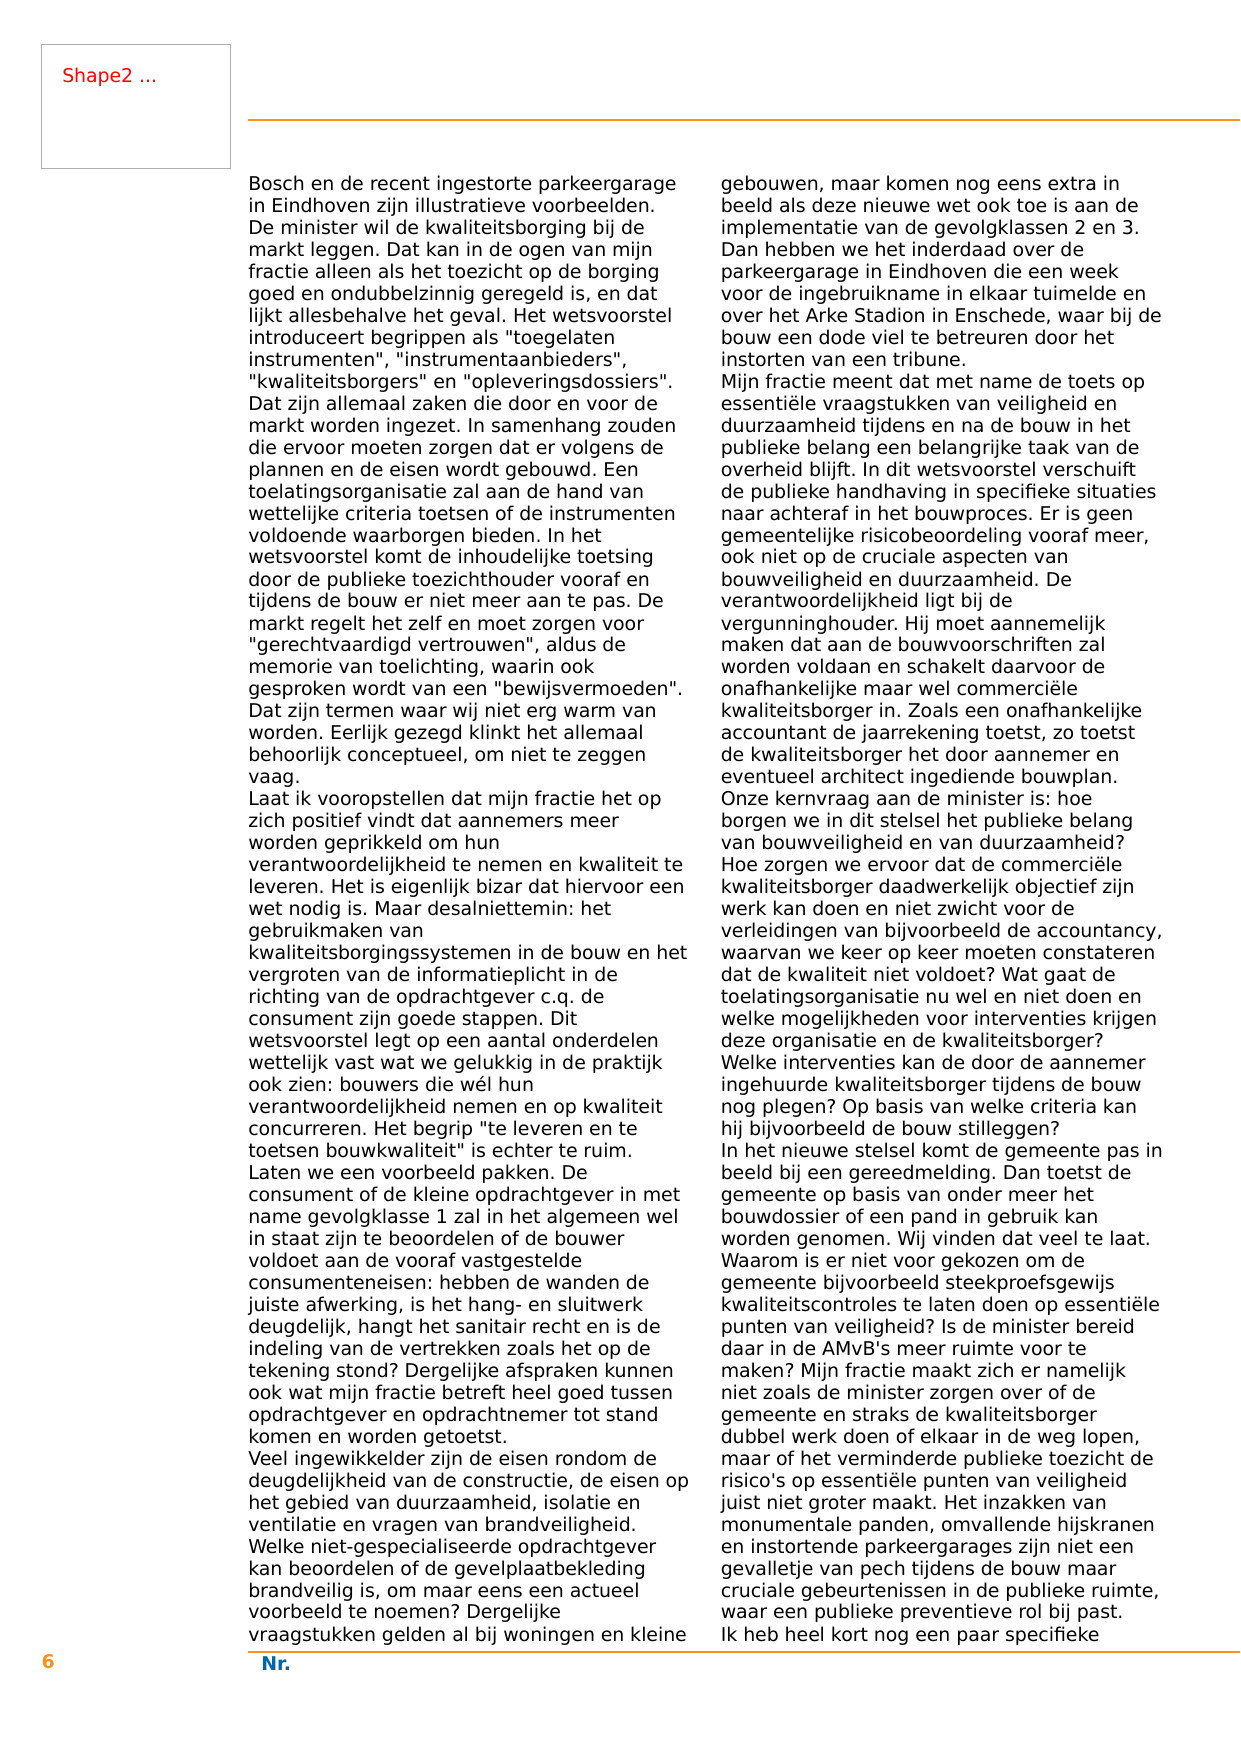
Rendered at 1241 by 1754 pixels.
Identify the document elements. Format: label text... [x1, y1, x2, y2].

text Ik heb heel kort nog een paar specifieke [721, 1623, 1163, 1645]
text De minister wil de kwaliteitsborging bij de markt leggen. Dat kan in de ogen van mijn fractie alleen als het toezicht op de borging goed en ondubbelzinnig geregeld is, en dat lijkt allesbehalve het geval. Het wetsvoorstel introduceert begrippen als "toegelaten instrumenten", "instrumentaanbieders", "kwaliteitsborgers" en "opleveringsdossiers". Dat zijn allemaal zaken die door en voor de markt worden ingezet. In samenhang zouden die ervoor moeten zorgen dat er volgens de plannen en de eisen wordt gebouwd. Een toelatingsorganisatie zal aan de hand van wettelijke criteria toetsen of de instrumenten voldoende waarborgen bieden. In het wetsvoorstel komt de inhoudelijke toetsing door de publieke toezichthouder vooraf en tijdens de bouw er niet meer aan te pas. De markt regelt het zelf en moet zorgen voor "gerechtvaardigd vertrouwen", aldus de memorie van toelichting, waarin ook gesproken wordt van een "bewijsvermoeden". Dat zijn termen waar wij niet erg warm van worden. Eerlijk gezegd klinkt het allemaal behoorlijk conceptueel, om niet te zeggen vaag. [248, 217, 691, 788]
text Veel ingewikkelder zijn de eisen rondom de deugdelijkheid van de constructie, de eisen op het gebied van duurzaamheid, isolatie en ventilatie en vragen van brandveiligheid. Welke niet-gespecialiseerde opdrachtgever kan beoordelen of de gevelplaatbekleding brandveilig is, om maar eens een actueel voorbeeld te noemen? Dergelijke vraagstukken gelden al bij woningen en kleine [248, 1448, 691, 1645]
text Onze kernvraag aan de minister is: hoe borgen we in dit stelsel het publieke belang van bouwveiligheid en van duurzaamheid? Hoe zorgen we ervoor dat de commerciële kwaliteitsborger daadwerkelijk objectief zijn werk kan doen en niet zwicht voor de verleidingen van bijvoorbeeld de accountancy, waarvan we keer op keer moeten constateren dat de kwaliteit niet voldoet? Wat gaat de toelatingsorganisatie nu wel en niet doen en welke mogelijkheden voor interventies krijgen deze organisatie en de kwaliteitsborger? Welke interventies kan de door de aannemer ingehuurde kwaliteitsborger tijdens de bouw nog plegen? Op basis van welke criteria kan hij bijvoorbeeld de bouw stilleggen? [721, 788, 1163, 1140]
text gebouwen, maar komen nog eens extra in beeld als deze nieuwe wet ook toe is aan de implementatie van de gevolgklassen 2 en 3. Dan hebben we het inderdaad over de parkeergarage in Eindhoven die een week voor de ingebruikname in elkaar tuimelde en over het Arke Stadion in Enschede, waar bij de bouw een dode viel te betreuren door het instorten van een tribune. [721, 173, 1163, 371]
text In het nieuwe stelsel komt de gemeente pas in beeld bij een gereedmelding. Dan toetst de gemeente op basis van onder meer het bouwdossier of een pand in gebruik kan worden genomen. Wij vinden dat veel te laat. Waarom is er niet voor gekozen om de gemeente bijvoorbeeld steekproefsgewijs kwaliteitscontroles te laten doen op essentiële punten van veiligheid? Is de minister bereid daar in de AMvB's meer ruimte voor te maken? Mijn fractie maakt zich er namelijk niet zoals de minister zorgen over of de gemeente en straks de kwaliteitsborger dubbel werk doen of elkaar in de weg lopen, maar of het verminderde publieke toezicht de risico's op essentiële punten van veiligheid juist niet groter maakt. Het inzakken van monumentale panden, omvallende hijskranen en instortende parkeergarages zijn niet een gevalletje van pech tijdens de bouw maar cruciale gebeurtenissen in de publieke ruimte, waar een publieke preventieve rol bij past. [721, 1140, 1163, 1623]
text Bosch en de recent ingestorte parkeergarage in Eindhoven zijn illustratieve voorbeelden. [248, 173, 691, 217]
text Mijn fractie meent dat met name de toets op essentiële vraagstukken van veiligheid en duurzaamheid tijdens en na de bouw in het publieke belang een belangrijke taak van de overheid blijft. In dit wetsvoorstel verschuift de publieke handhaving in specifieke situaties naar achteraf in het bouwproces. Er is geen gemeentelijke risicobeoordeling vooraf meer, ook niet op de cruciale aspecten van bouwveiligheid en duurzaamheid. De verantwoordelijkheid ligt bij de vergunninghouder. Hij moet aannemelijk maken dat aan de bouwvoorschriften zal worden voldaan en schakelt daarvoor de onafhankelijke maar wel commerciële kwaliteitsborger in. Zoals een onafhankelijke accountant de jaarrekening toetst, zo toetst de kwaliteitsborger het door aannemer en eventueel architect ingediende bouwplan. [721, 371, 1163, 788]
text Laat ik vooropstellen dat mijn fractie het op zich positief vindt dat aannemers meer worden geprikkeld om hun verantwoordelijkheid te nemen en kwaliteit te leveren. Het is eigenlijk bizar dat hiervoor een wet nodig is. Maar desalniettemin: het gebruikmaken van kwaliteitsborgingssystemen in de bouw en het vergroten van de informatieplicht in de richting van de opdrachtgever c.q. de consument zijn goede stappen. Dit wetsvoorstel legt op een aantal onderdelen wettelijk vast wat we gelukkig in de praktijk ook zien: bouwers die wél hun verantwoordelijkheid nemen en op kwaliteit concurreren. Het begrip "te leveren en te toetsen bouwkwaliteit" is echter te ruim. Laten we een voorbeeld pakken. De consument of de kleine opdrachtgever in met name gevolgklasse 1 zal in het algemeen wel in staat zijn te beoordelen of de bouwer voldoet aan de vooraf vastgestelde consumenteneisen: hebben de wanden de juiste afwerking, is het hang- en sluitwerk deugdelijk, hangt het sanitair recht en is de indeling van de vertrekken zoals het op de tekening stond? Dergelijke afspraken kunnen ook wat mijn fractie betreft heel goed tussen opdrachtgever en opdrachtnemer tot stand komen en worden getoetst. [248, 788, 691, 1448]
